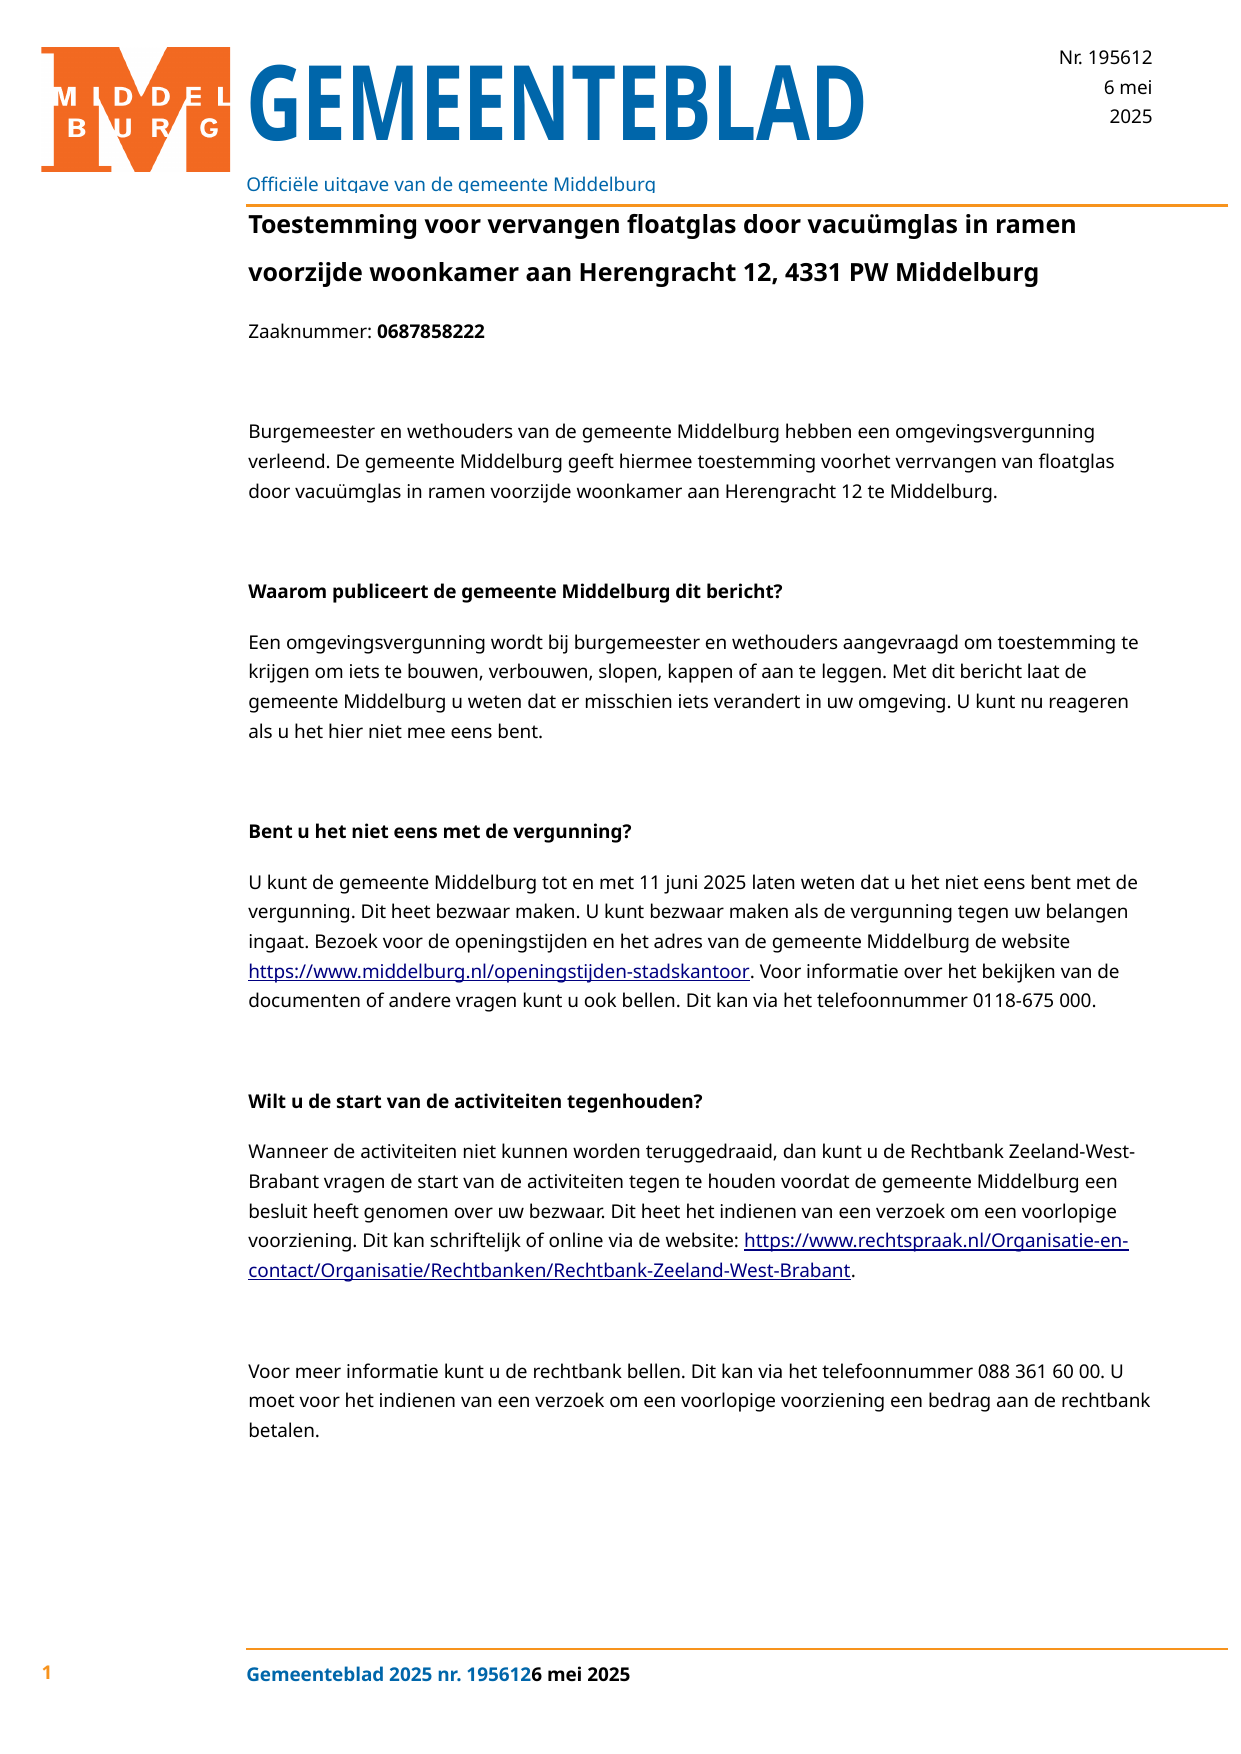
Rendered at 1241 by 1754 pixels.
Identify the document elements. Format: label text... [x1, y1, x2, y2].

text Waarom publiceert de gemeente Middelburg dit bericht? [248, 579, 1152, 604]
text U kunt de gemeente Middelburg tot en met 11 juni 2025 laten weten dat u het niet eens bent met de vergunning. Dit heet bezwaar maken. U kunt bezwaar maken als de vergunning tegen uw belangen ingaat. Bezoek voor de openingstijden en het adres van de gemeente Middelburg de website https://www.middelburg.nl/openingstijden-stadskantoor. Voor informatie over het bekijken van de documenten of andere vragen kunt u ook bellen. Dit kan via het telefoonnummer 0118-675 000. [248, 869, 1152, 1013]
text Burgemeester en wethouders van de gemeente Middelburg hebben een omgevingsvergunning verleend. De gemeente Middelburg geeft hiermee toestemming voorhet verrvangen van floatglas door vacuümglas in ramen voorzijde woonkamer aan Herengracht 12 te Middelburg. [248, 419, 1152, 504]
text Wanneer de activiteiten niet kunnen worden teruggedraaid, dan kunt u de Rechtbank Zeeland-West-Brabant vragen de start van de activiteiten tegen te houden voordat de gemeente Middelburg een besluit heeft genomen over uw bezwaar. Dit heet het indienen van een verzoek om een voorlopige voorziening. Dit kan schriftelijk of online via de website: https://www.rechtspraak.nl/Organisatie-en-contact/Organisatie/Rechtbanken/Rechtbank-Zeeland-West-Brabant. [248, 1139, 1152, 1283]
text Voor meer informatie kunt u de rechtbank bellen. Dit kan via het telefoonnummer 088 361 60 00. U moet voor het indienen van een verzoek om een voorlopige voorziening een bedrag aan de rechtbank betalen. [248, 1358, 1152, 1443]
text Zaaknummer: 0687858222 [248, 318, 1152, 344]
text Bent u het niet eens met de vergunning? [248, 819, 1152, 844]
picture [41, 47, 231, 172]
text Wilt u de start van de activiteiten tegenhouden? [248, 1088, 1152, 1114]
text Een omgevingsvergunning wordt bij burgemeester en wethouders aangevraagd om toestemming te krijgen om iets te bouwen, verbouwen, slopen, kappen of aan te leggen. Met dit bericht laat de gemeente Middelburg u weten dat er misschien iets verandert in uw omgeving. U kunt nu reageren als u het hier niet mee eens bent. [248, 629, 1152, 744]
text Toestemming voor vervangen floatglas door vacuümglas in ramen voorzijde woonkamer aan Herengracht 12, 4331 PW Middelburg [248, 207, 1152, 288]
